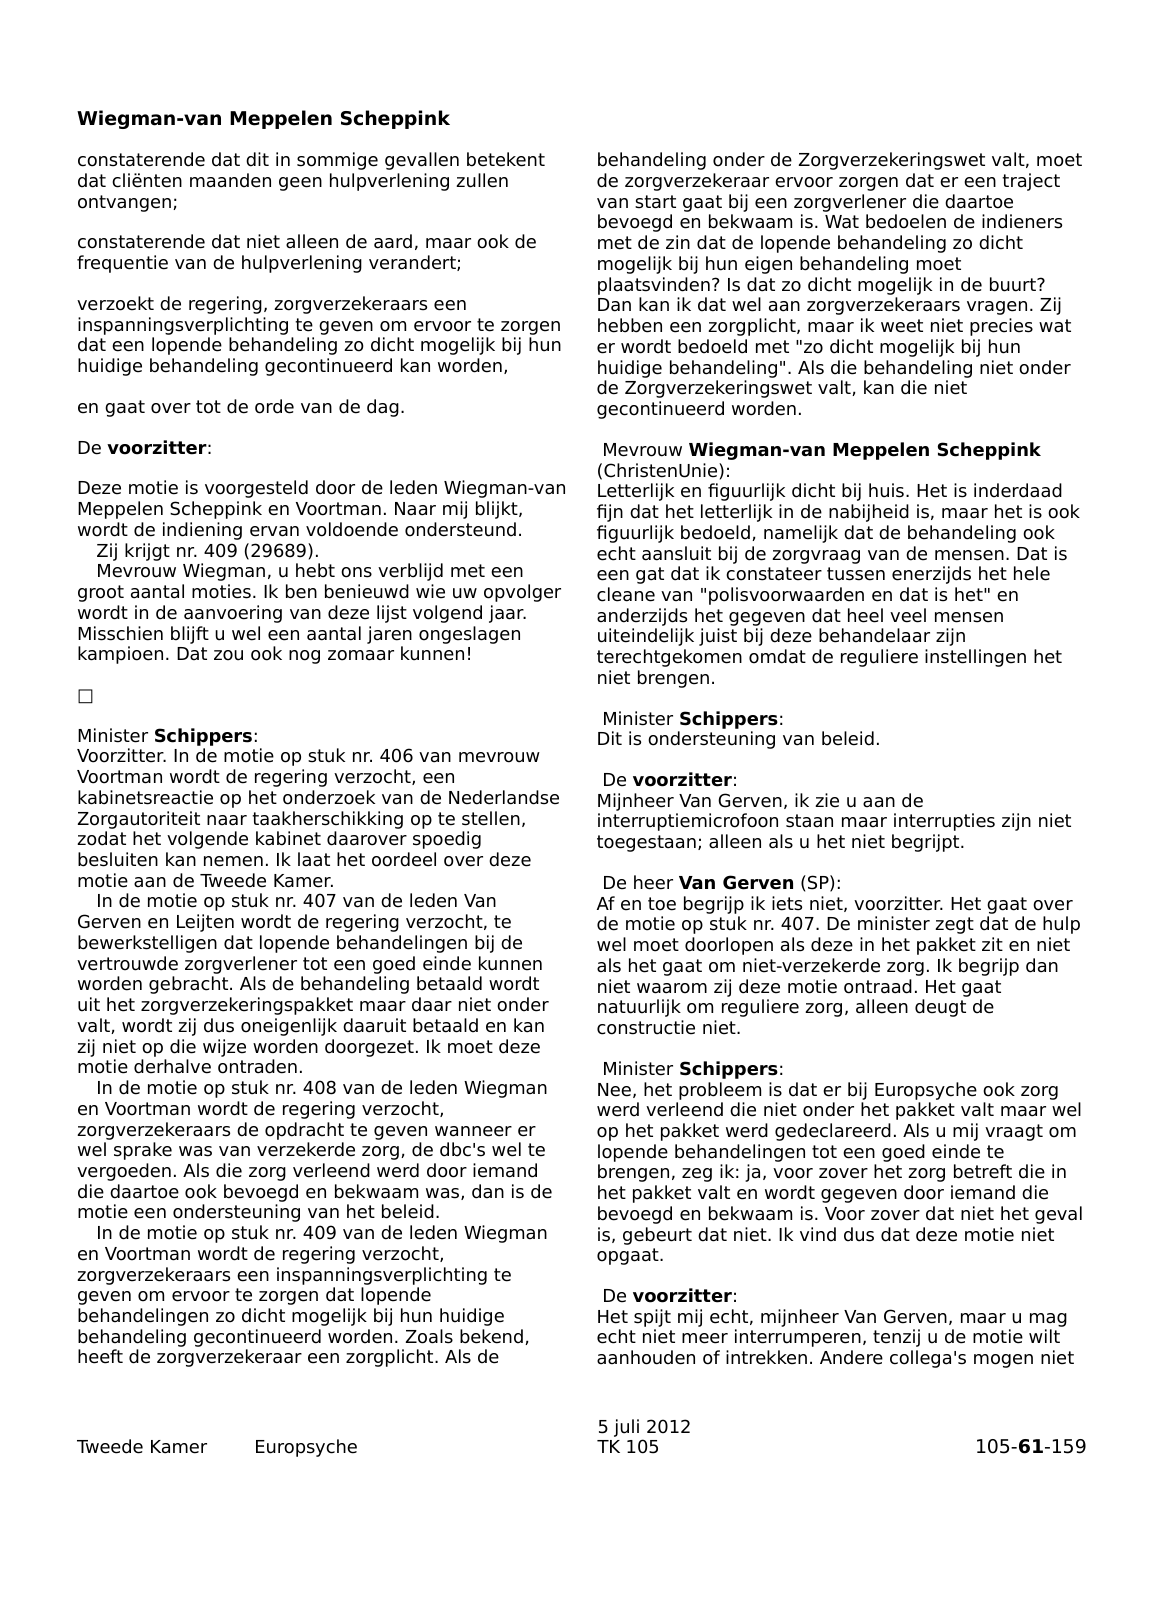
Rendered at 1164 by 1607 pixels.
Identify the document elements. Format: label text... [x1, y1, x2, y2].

text □ [77, 685, 567, 706]
text In de motie op stuk nr. 408 van de leden Wiegman en Voortman wordt de regering verzocht, zorgverzekeraars de opdracht te geven wanneer er wel sprake was van verzekerde zorg, de dbc's wel te vergoeden. Als die zorg verleend werd door iemand die daartoe ook bevoegd en bekwaam was, dan is de motie een ondersteuning van het beleid. [77, 1078, 567, 1223]
text Mevrouw Wiegman-van Meppelen Scheppink (ChristenUnie): [596, 440, 1087, 481]
text Nee, het probleem is dat er bij Europsyche ook zorg werd verleend die niet onder het pakket valt maar wel op het pakket werd gedeclareerd. Als u mij vraagt om lopende behandelingen tot een goed einde te brengen, zeg ik: ja, voor zover het zorg betreft die in het pakket valt en wordt gegeven door iemand die bevoegd en bekwaam is. Voor zover dat niet het geval is, gebeurt dat niet. Ik vind dus dat deze motie niet opgaat. [596, 1079, 1087, 1266]
text In de motie op stuk nr. 409 van de leden Wiegman en Voortman wordt de regering verzocht, zorgverzekeraars een inspanningsverplichting te geven om ervoor te zorgen dat lopende behandelingen zo dicht mogelijk bij hun huidige behandeling gecontinueerd worden. Zoals bekend, heeft de zorgverzekeraar een zorgplicht. Als de [77, 1223, 567, 1368]
text behandeling onder de Zorgverzekeringswet valt, moet de zorgverzekeraar ervoor zorgen dat er een traject van start gaat bij een zorgverlener die daartoe bevoegd en bekwaam is. Wat bedoelen de indieners met de zin dat de lopende behandeling zo dicht mogelijk bij hun eigen behandeling moet plaatsvinden? Is dat zo dicht mogelijk in de buurt? Dan kan ik dat wel aan zorgverzekeraars vragen. Zij hebben een zorgplicht, maar ik weet niet precies wat er wordt bedoeld met "zo dicht mogelijk bij hun huidige behandeling". Als die behandeling niet onder de Zorgverzekeringswet valt, kan die niet gecontinueerd worden. [596, 150, 1087, 420]
text Voorzitter. In de motie op stuk nr. 406 van mevrouw Voortman wordt de regering verzocht, een kabinetsreactie op het onderzoek van de Nederlandse Zorgautoriteit naar taakherschikking op te stellen, zodat het volgende kabinet daarover spoedig besluiten kan nemen. Ik laat het oordeel over deze motie aan de Tweede Kamer. [77, 746, 567, 891]
text Letterlijk en figuurlijk dicht bij huis. Het is inderdaad fijn dat het letterlijk in de nabijheid is, maar het is ook figuurlijk bedoeld, namelijk dat de behandeling ook echt aansluit bij de zorgvraag van de mensen. Dat is een gat dat ik constateer tussen enerzijds het hele cleane van "polisvoorwaarden en dat is het" en anderzijds het gegeven dat heel veel mensen uiteindelijk juist bij deze behandelaar zijn terechtgekomen omdat de reguliere instellingen het niet brengen. [596, 481, 1087, 688]
text Het spijt mij echt, mijnheer Van Gerven, maar u mag echt niet meer interrumperen, tenzij u de motie wilt aanhouden of intrekken. Andere collega's mogen niet [596, 1307, 1087, 1369]
text In de motie op stuk nr. 407 van de leden Van Gerven en Leijten wordt de regering verzocht, te bewerkstelligen dat lopende behandelingen bij de vertrouwde zorgverlener tot een goed einde kunnen worden gebracht. Als de behandeling betaald wordt uit het zorgverzekeringspakket maar daar niet onder valt, wordt zij dus oneigenlijk daaruit betaald en kan zij niet op die wijze worden doorgezet. Ik moet deze motie derhalve ontraden. [77, 891, 567, 1078]
text Minister Schippers: [596, 708, 1087, 729]
text Deze motie is voorgesteld door de leden Wiegman-van Meppelen Scheppink en Voortman. Naar mij blijkt, wordt de indiening ervan voldoende ondersteund. [77, 478, 567, 540]
text Mevrouw Wiegman, u hebt ons verblijd met een groot aantal moties. Ik ben benieuwd wie uw opvolger wordt in de aanvoering van deze lijst volgend jaar. Misschien blijft u wel een aantal jaren ongeslagen kampioen. Dat zou ook nog zomaar kunnen! [77, 561, 567, 665]
text Mijnheer Van Gerven, ik zie u aan de interruptiemicrofoon staan maar interrupties zijn niet toegestaan; alleen als u het niet begrijpt. [596, 791, 1087, 853]
text De heer Van Gerven (SP): [596, 873, 1087, 893]
text De voorzitter: [77, 437, 567, 458]
text constaterende dat niet alleen de aard, maar ook de frequentie van de hulpverlening verandert; [77, 232, 567, 274]
text Dit is ondersteuning van beleid. [596, 729, 1087, 750]
text Zij krijgt nr. 409 (29689). [77, 540, 567, 561]
text Minister Schippers: [77, 726, 567, 746]
text en gaat over tot de orde van de dag. [77, 397, 567, 417]
text De voorzitter: [596, 1286, 1087, 1307]
text De voorzitter: [596, 770, 1087, 791]
text Af en toe begrijp ik iets niet, voorzitter. Het gaat over de motie op stuk nr. 407. De minister zegt dat de hulp wel moet doorlopen als deze in het pakket zit en niet als het gaat om niet-verzekerde zorg. Ik begrijp dan niet waarom zij deze motie ontraad. Het gaat natuurlijk om reguliere zorg, alleen deugt de constructie niet. [596, 893, 1087, 1039]
text verzoekt de regering, zorgverzekeraars een inspanningsverplichting te geven om ervoor te zorgen dat een lopende behandeling zo dicht mogelijk bij hun huidige behandeling gecontinueerd kan worden, [77, 294, 567, 377]
text constaterende dat dit in sommige gevallen betekent dat cliënten maanden geen hulpverlening zullen ontvangen; [77, 150, 567, 212]
text Minister Schippers: [596, 1059, 1087, 1079]
